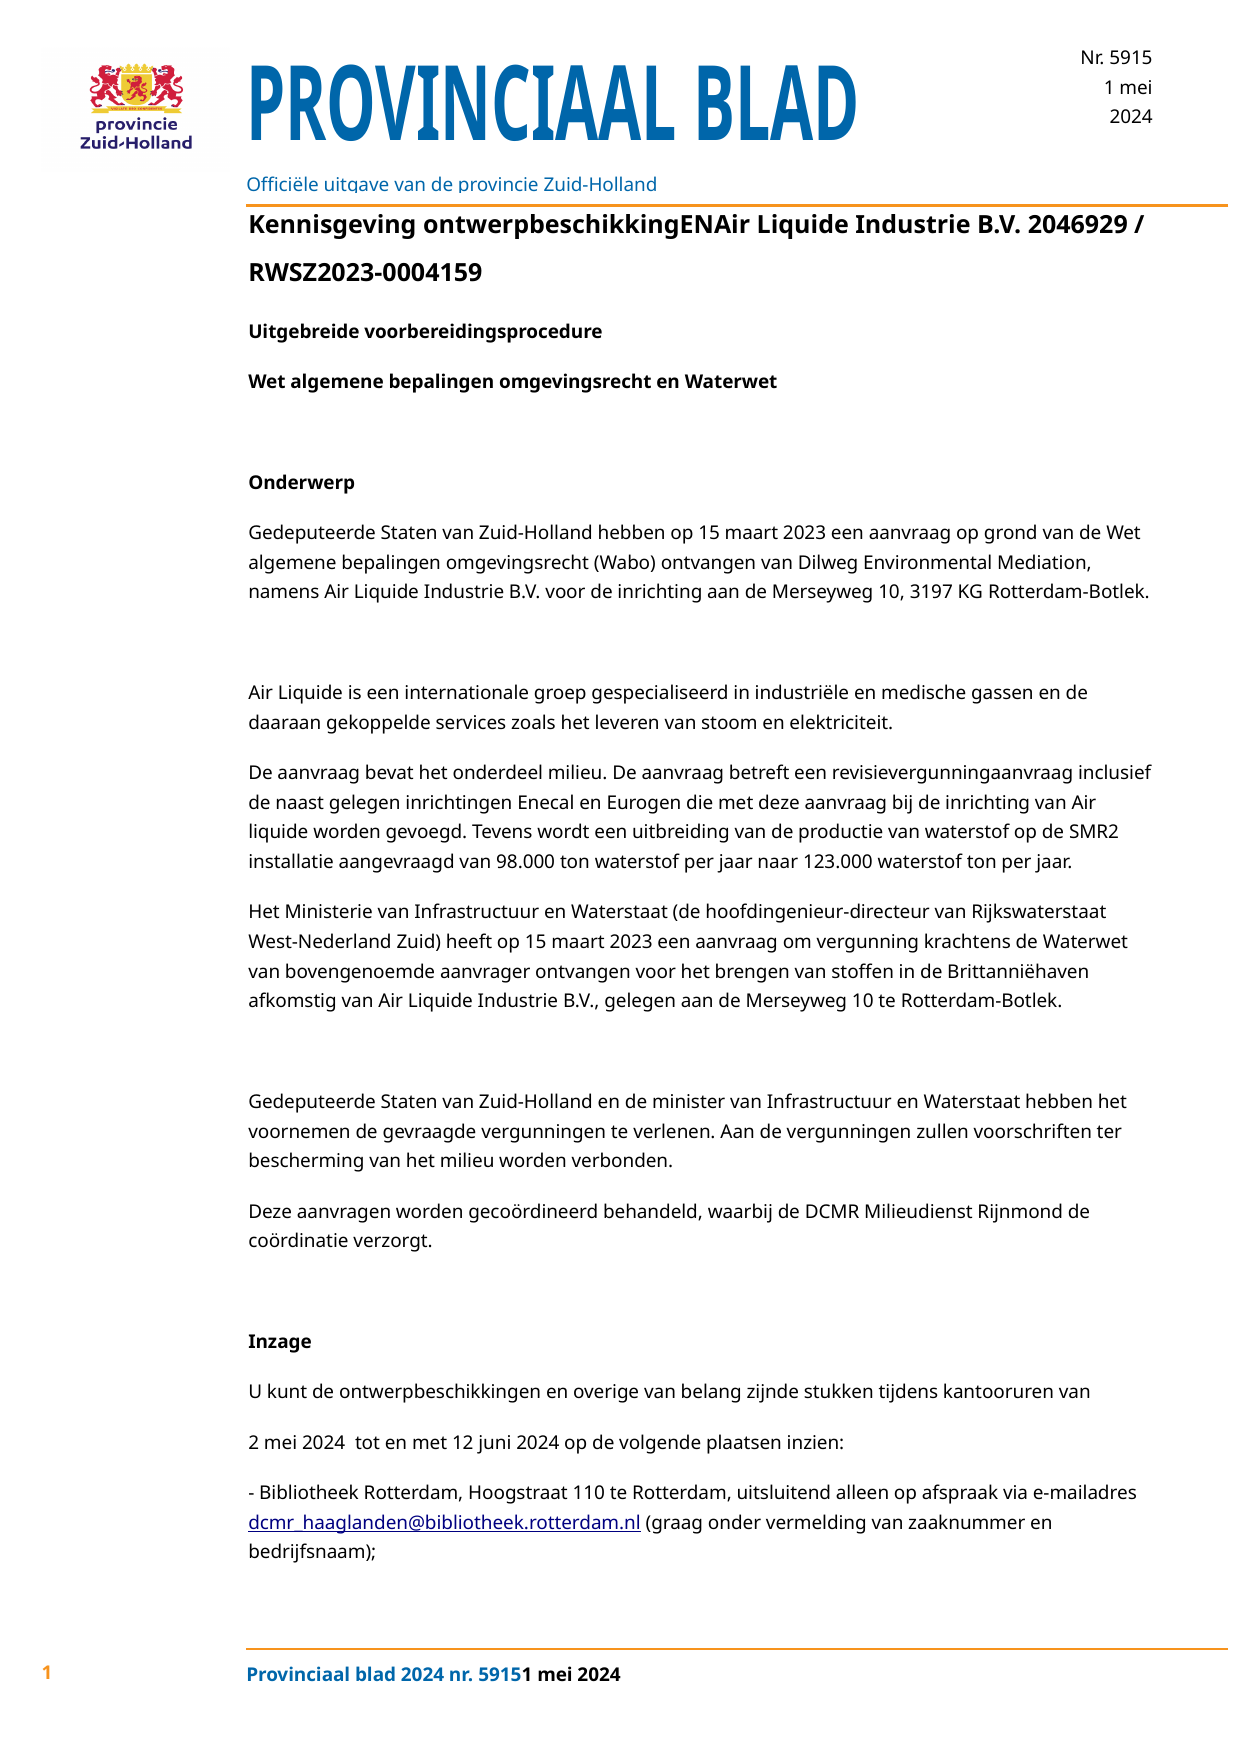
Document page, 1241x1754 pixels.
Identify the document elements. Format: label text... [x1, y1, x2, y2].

text Onderwerp [248, 469, 1152, 495]
text Kennisgeving ontwerpbeschikkingENAir Liquide Industrie B.V. 2046929 / RWSZ2023-0004159 [248, 207, 1152, 288]
text Deze aanvragen worden gecoördineerd behandeld, waarbij de DCMR Milieudienst Rijnmond de coördinatie verzorgt. [248, 1198, 1152, 1253]
text U kunt de ontwerpbeschikkingen en overige van belang zijnde stukken tijdens kantooruren van [248, 1379, 1152, 1404]
picture [41, 47, 231, 172]
text 2 mei 2024 tot en met 12 juni 2024 op de volgende plaatsen inzien: [248, 1429, 1152, 1455]
text Inzage [248, 1328, 1152, 1354]
text Air Liquide is een internationale groep gespecialiseerd in industriële en medische gassen en de daaraan gekoppelde services zoals het leveren van stoom en elektriciteit. [248, 679, 1152, 735]
text De aanvraag bevat het onderdeel milieu. De aanvraag betreft een revisievergunningaanvraag inclusief de naast gelegen inrichtingen Enecal en Eurogen die met deze aanvraag bij de inrichting van Air liquide worden gevoegd. Tevens wordt een uitbreiding van de productie van waterstof op de SMR2 installatie aangevraagd van 98.000 ton waterstof per jaar naar 123.000 waterstof ton per jaar. [248, 759, 1152, 874]
text - Bibliotheek Rotterdam, Hoogstraat 110 te Rotterdam, uitsluitend alleen op afspraak via e-mailadres dcmr_haaglanden@bibliotheek.rotterdam.nl (graag onder vermelding van zaaknummer en bedrijfsnaam); [248, 1479, 1152, 1564]
text Gedeputeerde Staten van Zuid-Holland en de minister van Infrastructuur en Waterstaat hebben het voornemen de gevraagde vergunningen te verlenen. Aan de vergunningen zullen voorschriften ter bescherming van het milieu worden verbonden. [248, 1088, 1152, 1173]
text Het Ministerie van Infrastructuur en Waterstaat (de hoofdingenieur-directeur van Rijkswaterstaat West-Nederland Zuid) heeft op 15 maart 2023 een aanvraag om vergunning krachtens de Waterwet van bovengenoemde aanvrager ontvangen voor het brengen van stoffen in de Brittanniëhaven afkomstig van Air Liquide Industrie B.V., gelegen aan de Merseyweg 10 te Rotterdam-Botlek. [248, 899, 1152, 1013]
text Gedeputeerde Staten van Zuid-Holland hebben op 15 maart 2023 een aanvraag op grond van de Wet algemene bepalingen omgevingsrecht (Wabo) ontvangen van Dilweg Environmental Mediation, namens Air Liquide Industrie B.V. voor de inrichting aan de Merseyweg 10, 3197 KG Rotterdam-Botlek. [248, 519, 1152, 604]
text Uitgebreide voorbereidingsprocedure [248, 318, 1152, 344]
text Wet algemene bepalingen omgevingsrecht en Waterwet [248, 368, 1152, 394]
